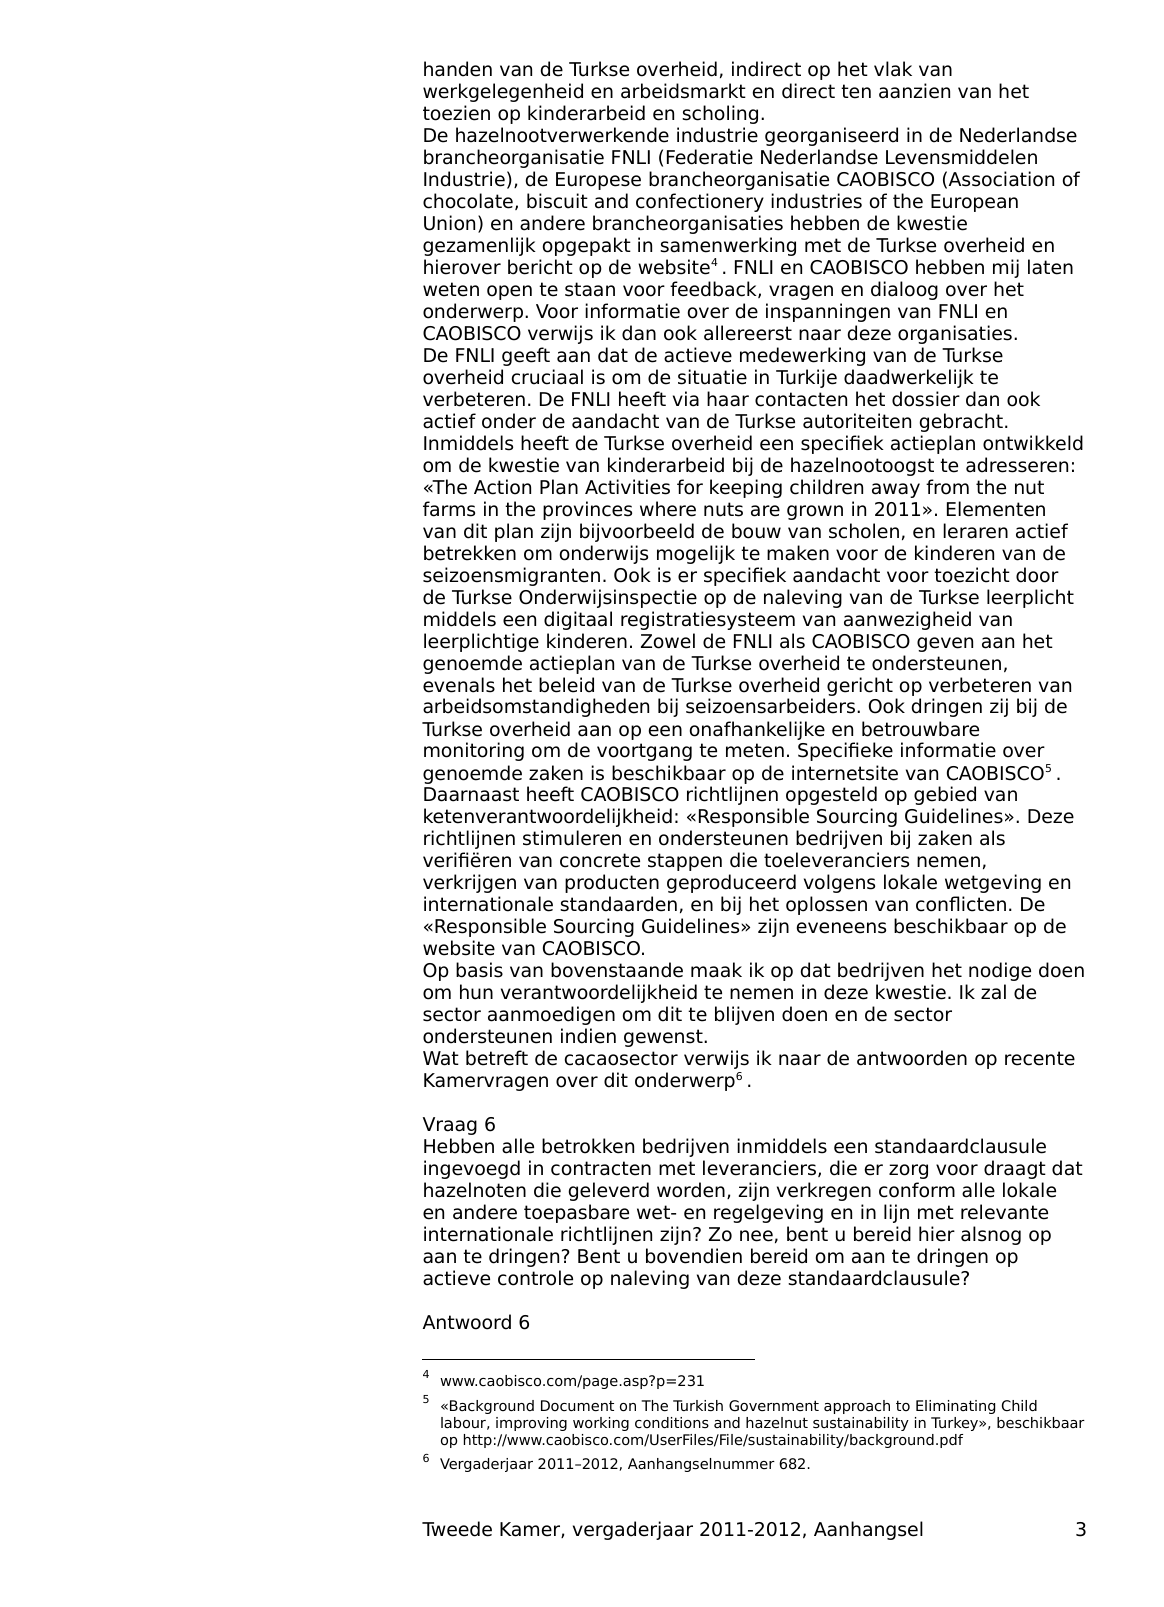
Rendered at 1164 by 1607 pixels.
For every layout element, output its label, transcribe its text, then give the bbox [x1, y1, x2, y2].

text Wat betreft de cacaosector verwijs ik naar de antwoorden op recente Kamervragen over dit onderwerp. [422, 1048, 1087, 1092]
text De FNLI geeft aan dat de actieve medewerking van de Turkse overheid cruciaal is om de situatie in Turkije daadwerkelijk te verbeteren. De FNLI heeft via haar contacten het dossier dan ook actief onder de aandacht van de Turkse autoriteiten gebracht. Inmiddels heeft de Turkse overheid een specifiek actieplan ontwikkeld om de kwestie van kinderarbeid bij de hazelnootoogst te adresseren: «The Action Plan Activities for keeping children away from the nut farms in the provinces where nuts are grown in 2011». Elementen van dit plan zijn bijvoorbeeld de bouw van scholen, en leraren actief betrekken om onderwijs mogelijk te maken voor de kinderen van de seizoensmigranten. Ook is er specifiek aandacht voor toezicht door de Turkse Onderwijsinspectie op de naleving van de Turkse leerplicht middels een digitaal registratiesysteem van aanwezigheid van leerplichtige kinderen. Zowel de FNLI als CAOBISCO geven aan het genoemde actieplan van de Turkse overheid te ondersteunen, evenals het beleid van de Turkse overheid gericht op verbeteren van arbeidsomstandigheden bij seizoensarbeiders. Ook dringen zij bij de Turkse overheid aan op een onafhankelijke en betrouwbare monitoring om de voortgang te meten. Specifieke informatie over genoemde zaken is beschikbaar op de internetsite van CAOBISCO. [422, 345, 1087, 784]
text Vraag 6 [422, 1114, 1087, 1136]
text Hebben alle betrokken bedrijven inmiddels een standaardclausule ingevoegd in contracten met leveranciers, die er zorg voor draagt dat hazelnoten die geleverd worden, zijn verkregen conform alle lokale en andere toepasbare wet- en regelgeving en in lijn met relevante internationale richtlijnen zijn? Zo nee, bent u bereid hier alsnog op aan te dringen? Bent u bovendien bereid om aan te dringen op actieve controle op naleving van deze standaardclausule? [422, 1136, 1087, 1290]
text Op basis van bovenstaande maak ik op dat bedrijven het nodige doen om hun verantwoordelijkheid te nemen in deze kwestie. Ik zal de sector aanmoedigen om dit te blijven doen en de sector ondersteunen indien gewenst. [422, 960, 1087, 1048]
text Daarnaast heeft CAOBISCO richtlijnen opgesteld op gebied van ketenverantwoordelijkheid: «Responsible Sourcing Guidelines». Deze richtlijnen stimuleren en ondersteunen bedrijven bij zaken als verifiëren van concrete stappen die toeleveranciers nemen, verkrijgen van producten geproduceerd volgens lokale wetgeving en internationale standaarden, en bij het oplossen van conflicten. De «Responsible Sourcing Guidelines» zijn eveneens beschikbaar op de website van CAOBISCO. [422, 784, 1087, 960]
text handen van de Turkse overheid, indirect op het vlak van werkgelegenheid en arbeidsmarkt en direct ten aanzien van het toezien op kinderarbeid en scholing. [422, 59, 1087, 125]
text www.caobisco.com/page.asp?p=231 [422, 1368, 1087, 1391]
text «Background Document on The Turkish Government approach to Eliminating Child labour, improving working conditions and hazelnut sustainability in Turkey», beschikbaar op http://www.caobisco.com/UserFiles/File/sustainability/background.pdf [422, 1393, 1087, 1449]
text Vergaderjaar 2011–2012, Aanhangselnummer 682. [422, 1452, 1087, 1474]
text Antwoord 6 [422, 1312, 1087, 1334]
text De hazelnootverwerkende industrie georganiseerd in de Nederlandse brancheorganisatie FNLI (Federatie Nederlandse Levensmiddelen Industrie), de Europese brancheorganisatie CAOBISCO (Association of chocolate, biscuit and confectionery industries of the European Union) en andere brancheorganisaties hebben de kwestie gezamenlijk opgepakt in samenwerking met de Turkse overheid en hierover bericht op de website. FNLI en CAOBISCO hebben mij laten weten open te staan voor feedback, vragen en dialoog over het onderwerp. Voor informatie over de inspanningen van FNLI en CAOBISCO verwijs ik dan ook allereerst naar deze organisaties. [422, 125, 1087, 345]
